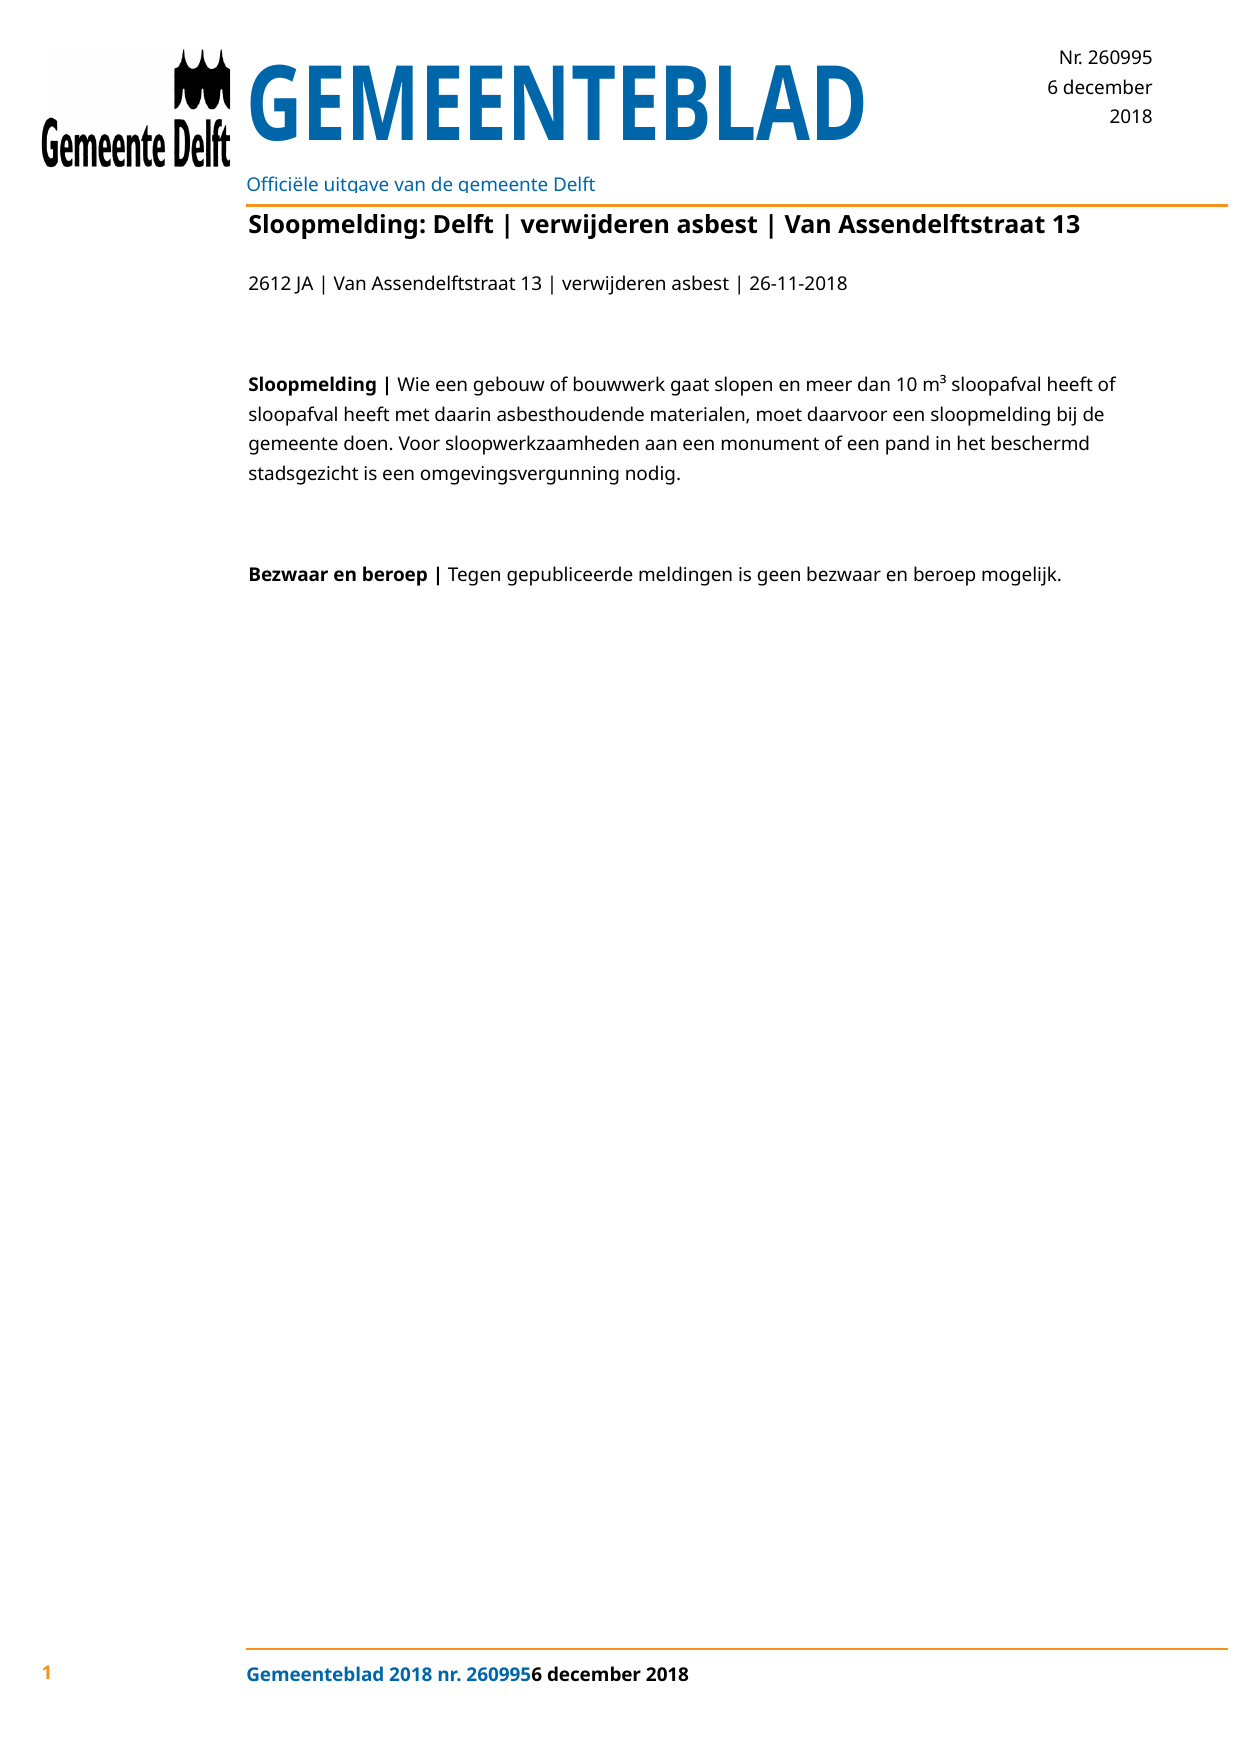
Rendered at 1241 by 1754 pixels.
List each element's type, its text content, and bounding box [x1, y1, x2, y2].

text Bezwaar en beroep | Tegen gepubliceerde meldingen is geen bezwaar en beroep mogelijk. [248, 561, 1152, 586]
text Sloopmelding: Delft | verwijderen asbest | Van Assendelftstraat 13 [248, 207, 1152, 241]
text 2612 JA | Van Assendelftstraat 13 | verwijderen asbest | 26-11-2018 [248, 270, 1152, 296]
text Sloopmelding | Wie een gebouw of bouwwerk gaat slopen en meer dan 10 m³ sloopafval heeft of sloopafval heeft met daarin asbesthoudende materialen, moet daarvoor een sloopmelding bij de gemeente doen. Voor sloopwerkzaamheden aan een monument of een pand in het beschermd stadsgezicht is een omgevingsvergunning nodig. [248, 371, 1152, 486]
picture [41, 47, 231, 172]
